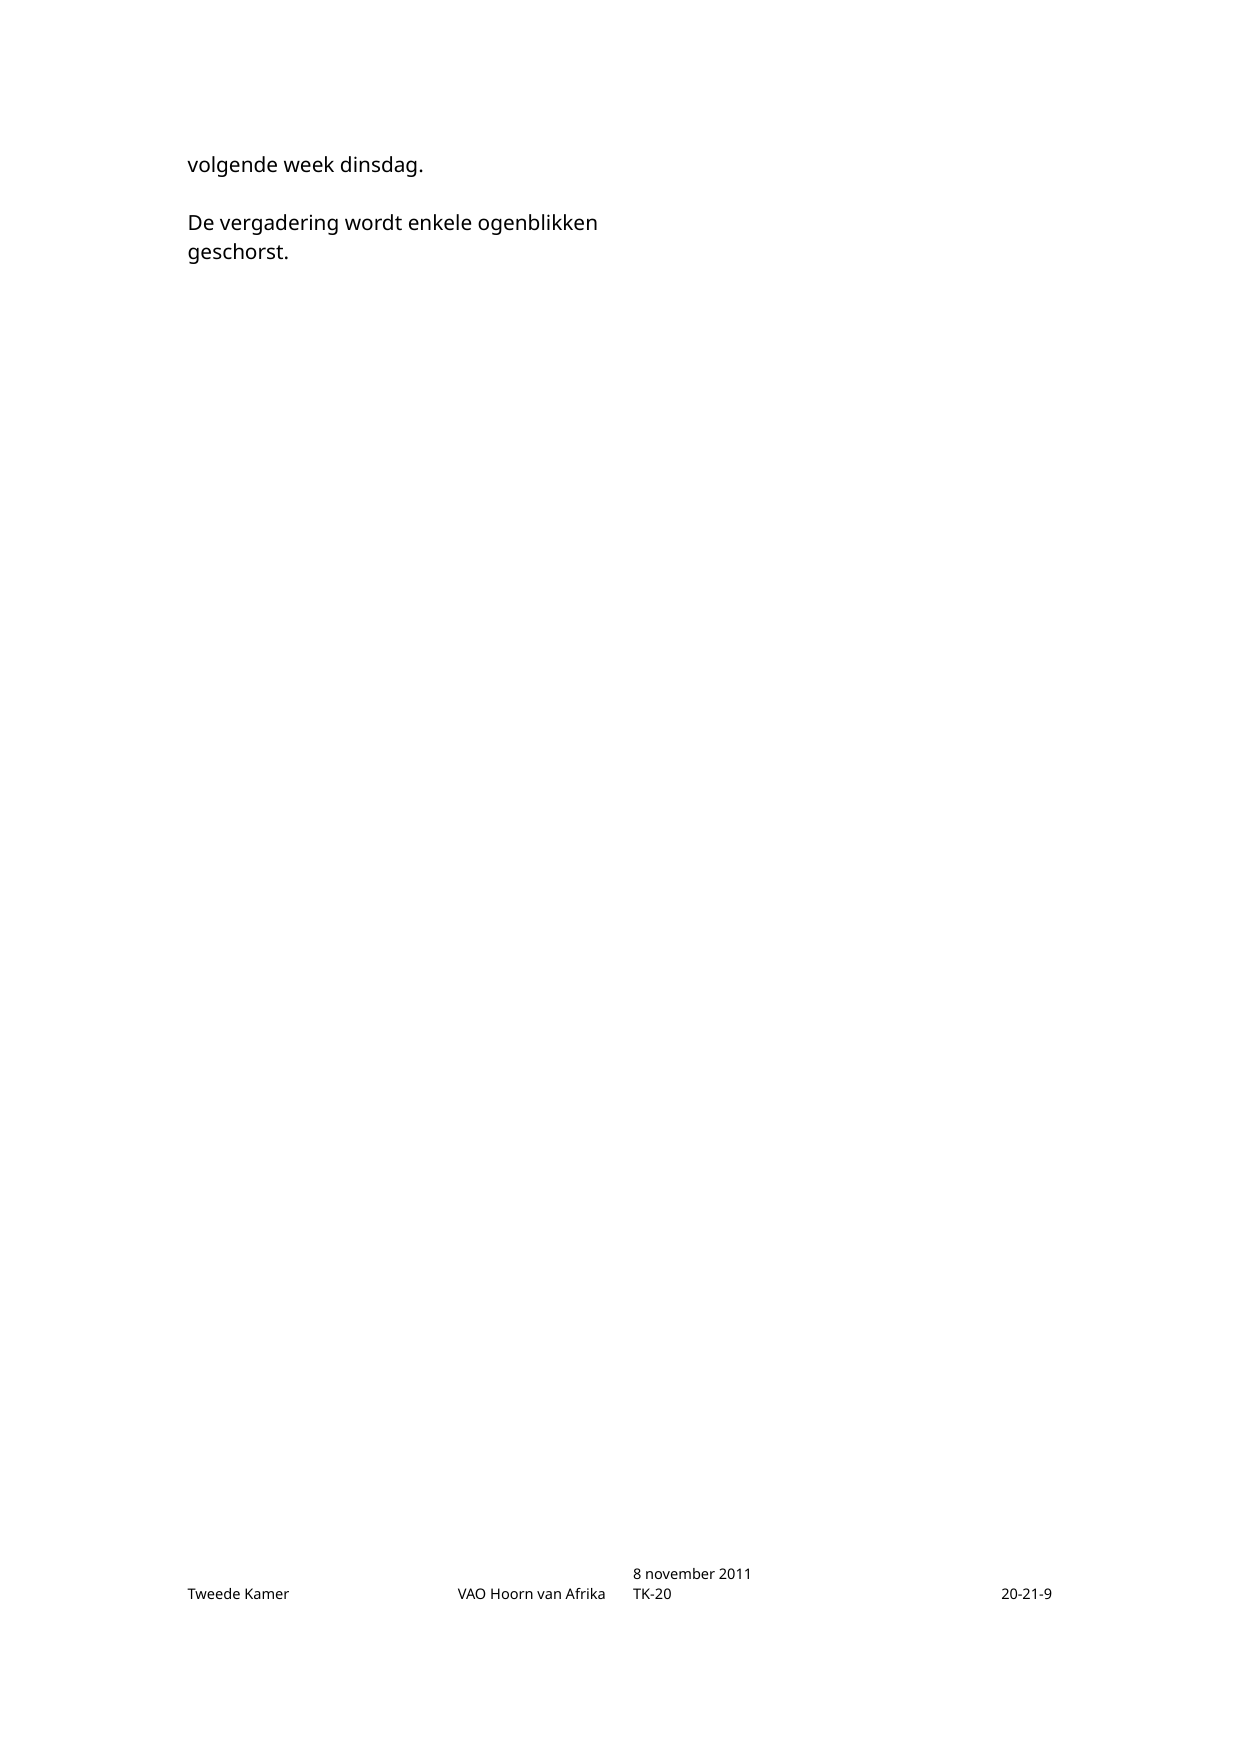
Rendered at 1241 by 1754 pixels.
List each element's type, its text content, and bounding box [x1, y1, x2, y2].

text De vergadering wordt enkele ogenblikken geschorst. [187, 208, 605, 265]
text volgende week dinsdag. [187, 150, 605, 178]
